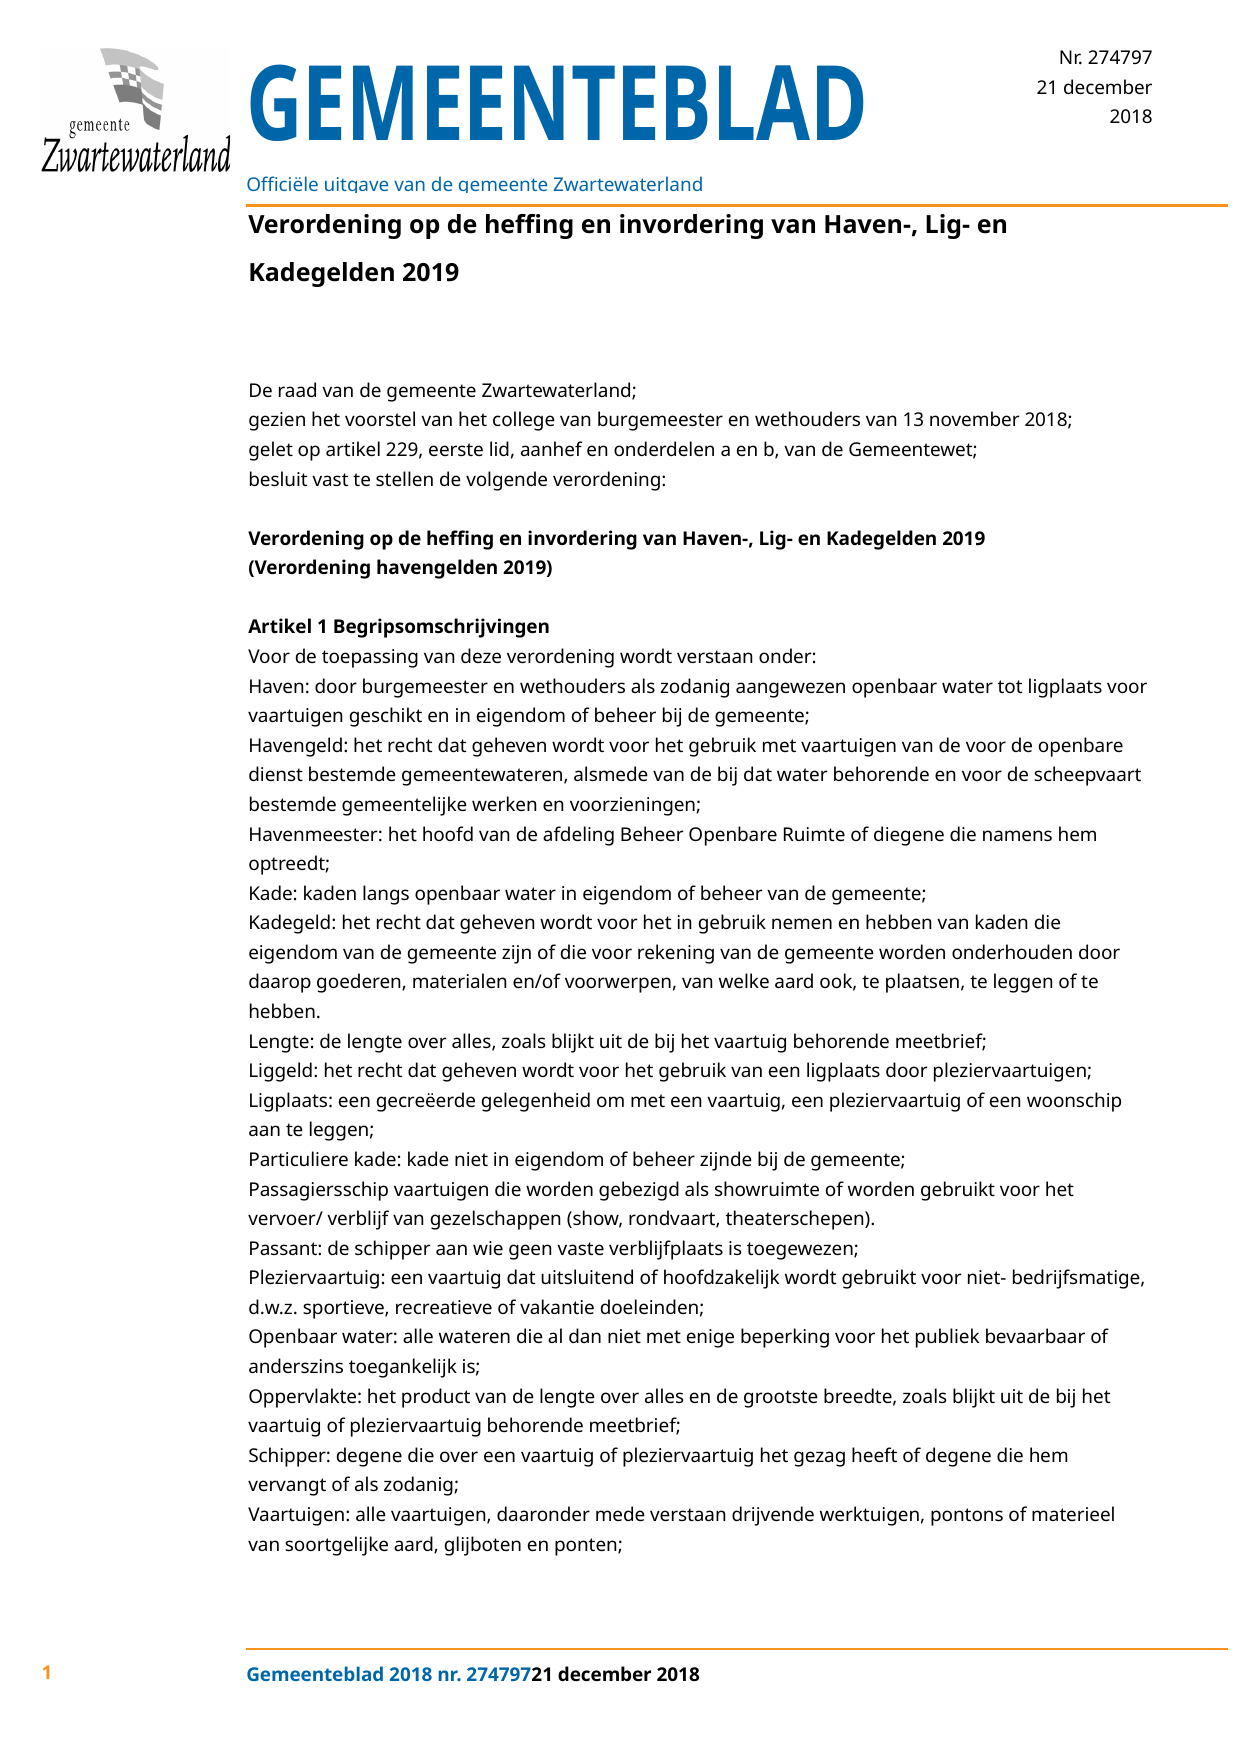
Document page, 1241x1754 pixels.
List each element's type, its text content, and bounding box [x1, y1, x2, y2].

text Vaartuigen: alle vaartuigen, daaronder mede verstaan drijvende werktuigen, pontons of materieel van soortgelijke aard, glijboten en ponten; [248, 1501, 1152, 1557]
text Schipper: degene die over een vaartuig of pleziervaartuig het gezag heeft of degene die hem vervangt of als zodanig; [248, 1442, 1152, 1497]
text Passagiersschip vaartuigen die worden gebezigd als showruimte of worden gebruikt voor het vervoer/ verblijf van gezelschappen (show, rondvaart, theaterschepen). [248, 1176, 1152, 1231]
text Kade: kaden langs openbaar water in eigendom of beheer van de gemeente; [248, 880, 1152, 906]
picture [41, 47, 231, 172]
text Pleziervaartuig: een vaartuig dat uitsluitend of hoofdzakelijk wordt gebruikt voor niet- bedrijfsmatige, d.w.z. sportieve, recreatieve of vakantie doeleinden; [248, 1264, 1152, 1320]
text Lengte: de lengte over alles, zoals blijkt uit de bij het vaartuig behorende meetbrief; [248, 1028, 1152, 1054]
text Haven: door burgemeester en wethouders als zodanig aangewezen openbaar water tot ligplaats voor vaartuigen geschikt en in eigendom of beheer bij de gemeente; [248, 673, 1152, 728]
text Verordening op de heffing en invordering van Haven-, Lig- en Kadegelden 2019 [248, 207, 1152, 288]
text Kadegeld: het recht dat geheven wordt voor het in gebruik nemen en hebben van kaden die eigendom van de gemeente zijn of die voor rekening van de gemeente worden onderhouden door daarop goederen, materialen en/of voorwerpen, van welke aard ook, te plaatsen, te leggen of te hebben. [248, 909, 1152, 1024]
text gezien het voorstel van het college van burgemeester en wethouders van 13 november 2018; [248, 407, 1152, 432]
text besluit vast te stellen de volgende verordening: [248, 466, 1152, 492]
text Havengeld: het recht dat geheven wordt voor het gebruik met vaartuigen van de voor de openbare dienst bestemde gemeentewateren, alsmede van de bij dat water behorende en voor de scheepvaart bestemde gemeentelijke werken en voorzieningen; [248, 732, 1152, 817]
text Openbaar water: alle wateren die al dan niet met enige beperking voor het publiek bevaarbaar of anderszins toegankelijk is; [248, 1324, 1152, 1379]
text (Verordening havengelden 2019) [248, 554, 1152, 580]
text Verordening op de heffing en invordering van Haven-, Lig- en Kadegelden 2019 [248, 525, 1152, 551]
text Artikel 1 Begripsomschrijvingen [248, 614, 1152, 639]
text Havenmeester: het hoofd van de afdeling Beheer Openbare Ruimte of diegene die namens hem optreedt; [248, 821, 1152, 876]
text Ligplaats: een gecreëerde gelegenheid om met een vaartuig, een pleziervaartuig of een woonschip aan te leggen; [248, 1087, 1152, 1142]
text De raad van de gemeente Zwartewaterland; [248, 377, 1152, 403]
text gelet op artikel 229, eerste lid, aanhef en onderdelen a en b, van de Gemeentewet; [248, 436, 1152, 462]
text Liggeld: het recht dat geheven wordt voor het gebruik van een ligplaats door pleziervaartuigen; [248, 1057, 1152, 1083]
text Oppervlakte: het product van de lengte over alles en de grootste breedte, zoals blijkt uit de bij het vaartuig of pleziervaartuig behorende meetbrief; [248, 1383, 1152, 1438]
text Particuliere kade: kade niet in eigendom of beheer zijnde bij de gemeente; [248, 1146, 1152, 1172]
text Voor de toepassing van deze verordening wordt verstaan onder: [248, 643, 1152, 669]
text Passant: de schipper aan wie geen vaste verblijfplaats is toegewezen; [248, 1235, 1152, 1261]
